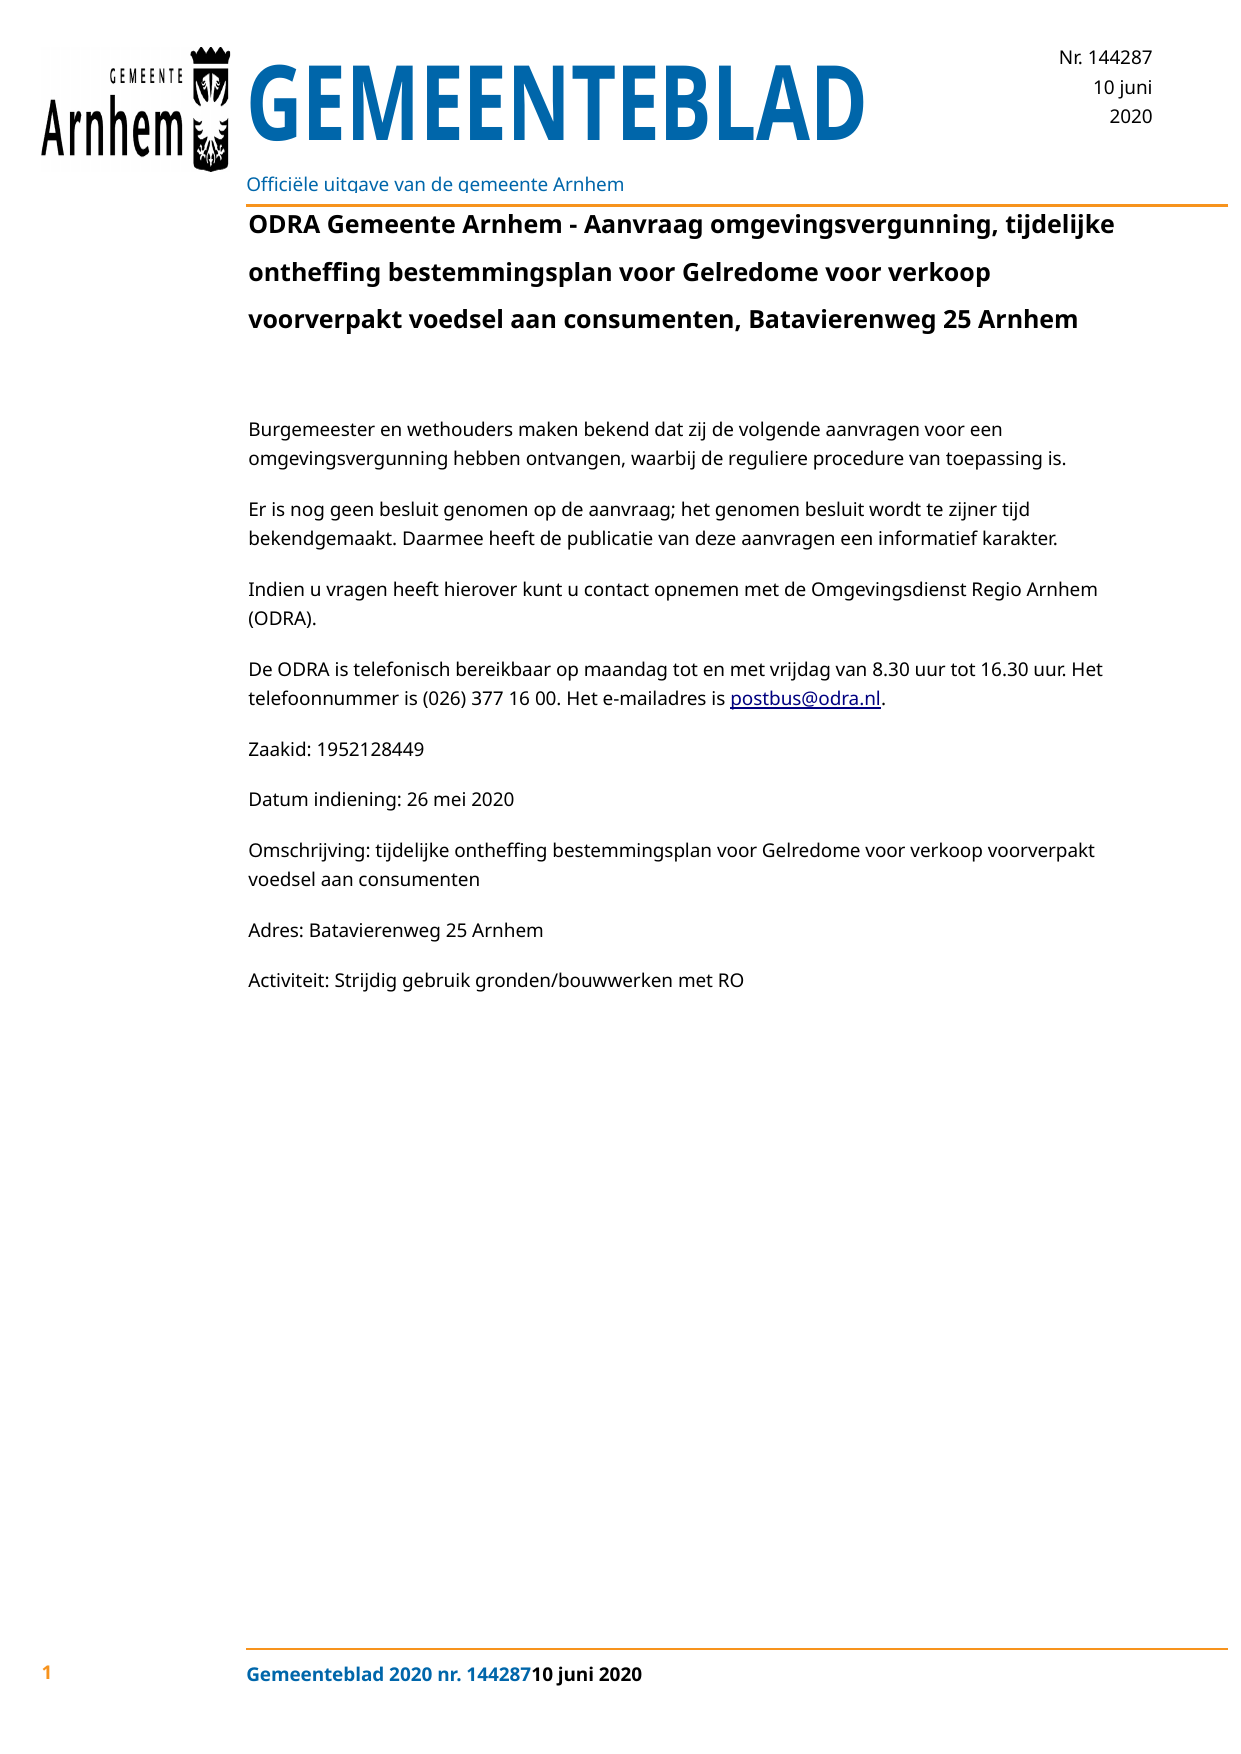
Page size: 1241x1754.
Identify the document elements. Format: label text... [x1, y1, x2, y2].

text Activiteit: Strijdig gebruik gronden/bouwwerken met RO [248, 967, 1152, 993]
text De ODRA is telefonisch bereikbaar op maandag tot en met vrijdag van 8.30 uur tot 16.30 uur. Het telefoonnummer is (026) 377 16 00. Het e-mailadres is postbus@odra.nl. [248, 656, 1152, 711]
text Zaakid: 1952128449 [248, 736, 1152, 762]
text Adres: Batavierenweg 25 Arnhem [248, 917, 1152, 942]
text Datum indiening: 26 mei 2020 [248, 786, 1152, 812]
text Er is nog geen besluit genomen op de aanvraag; het genomen besluit wordt te zijner tijd bekendgemaakt. Daarmee heeft de publicatie van deze aanvragen een informatief karakter. [248, 496, 1152, 551]
picture [41, 47, 231, 172]
text Burgemeester en wethouders maken bekend dat zij de volgende aanvragen voor een omgevingsvergunning hebben ontvangen, waarbij de reguliere procedure van toepassing is. [248, 416, 1152, 471]
text ODRA Gemeente Arnhem - Aanvraag omgevingsvergunning, tijdelijke ontheffing bestemmingsplan voor Gelredome voor verkoop voorverpakt voedsel aan consumenten, Batavierenweg 25 Arnhem [248, 207, 1152, 336]
text Indien u vragen heeft hierover kunt u contact opnemen met de Omgevingsdienst Regio Arnhem (ODRA). [248, 576, 1152, 631]
text Omschrijving: tijdelijke ontheffing bestemmingsplan voor Gelredome voor verkoop voorverpakt voedsel aan consumenten [248, 837, 1152, 892]
